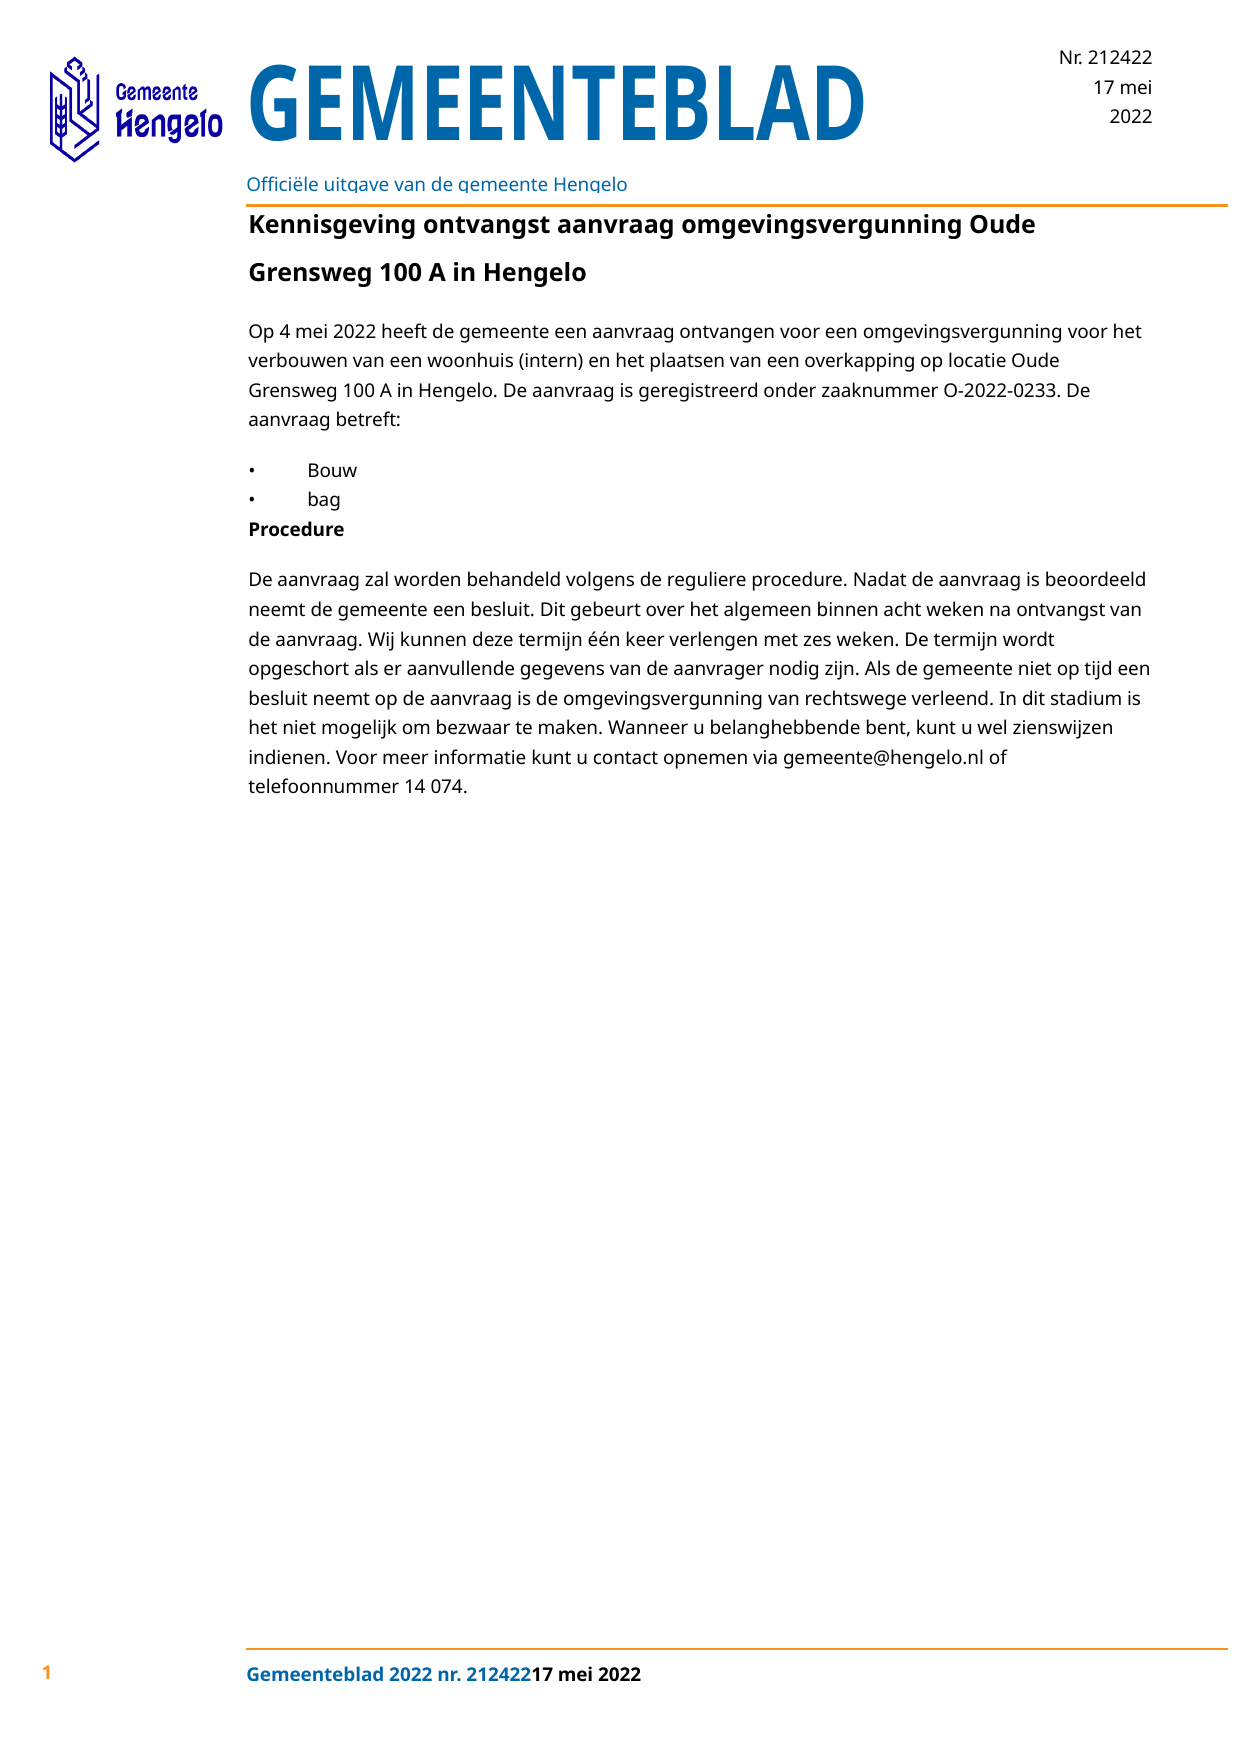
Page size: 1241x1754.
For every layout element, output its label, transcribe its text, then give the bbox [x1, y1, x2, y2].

picture [41, 47, 231, 172]
list Bouw [248, 457, 1152, 483]
text Procedure [248, 516, 1152, 542]
text Op 4 mei 2022 heeft de gemeente een aanvraag ontvangen voor een omgevingsvergunning voor het verbouwen van een woonhuis (intern) en het plaatsen van een overkapping op locatie Oude Grensweg 100 A in Hengelo. De aanvraag is geregistreerd onder zaaknummer O-2022-0233. De aanvraag betreft: [248, 318, 1152, 432]
text De aanvraag zal worden behandeld volgens de reguliere procedure. Nadat de aanvraag is beoordeeld neemt de gemeente een besluit. Dit gebeurt over het algemeen binnen acht weken na ontvangst van de aanvraag. Wij kunnen deze termijn één keer verlengen met zes weken. De termijn wordt opgeschort als er aanvullende gegevens van de aanvrager nodig zijn. Als de gemeente niet op tijd een besluit neemt op de aanvraag is de omgevingsvergunning van rechtswege verleend. In dit stadium is het niet mogelijk om bezwaar te maken. Wanneer u belanghebbende bent, kunt u wel zienswijzen indienen. Voor meer informatie kunt u contact opnemen via gemeente@hengelo.nl of telefoonnummer 14 074. [248, 567, 1152, 799]
text Kennisgeving ontvangst aanvraag omgevingsvergunning Oude Grensweg 100 A in Hengelo [248, 207, 1152, 288]
list bag [248, 487, 1152, 512]
